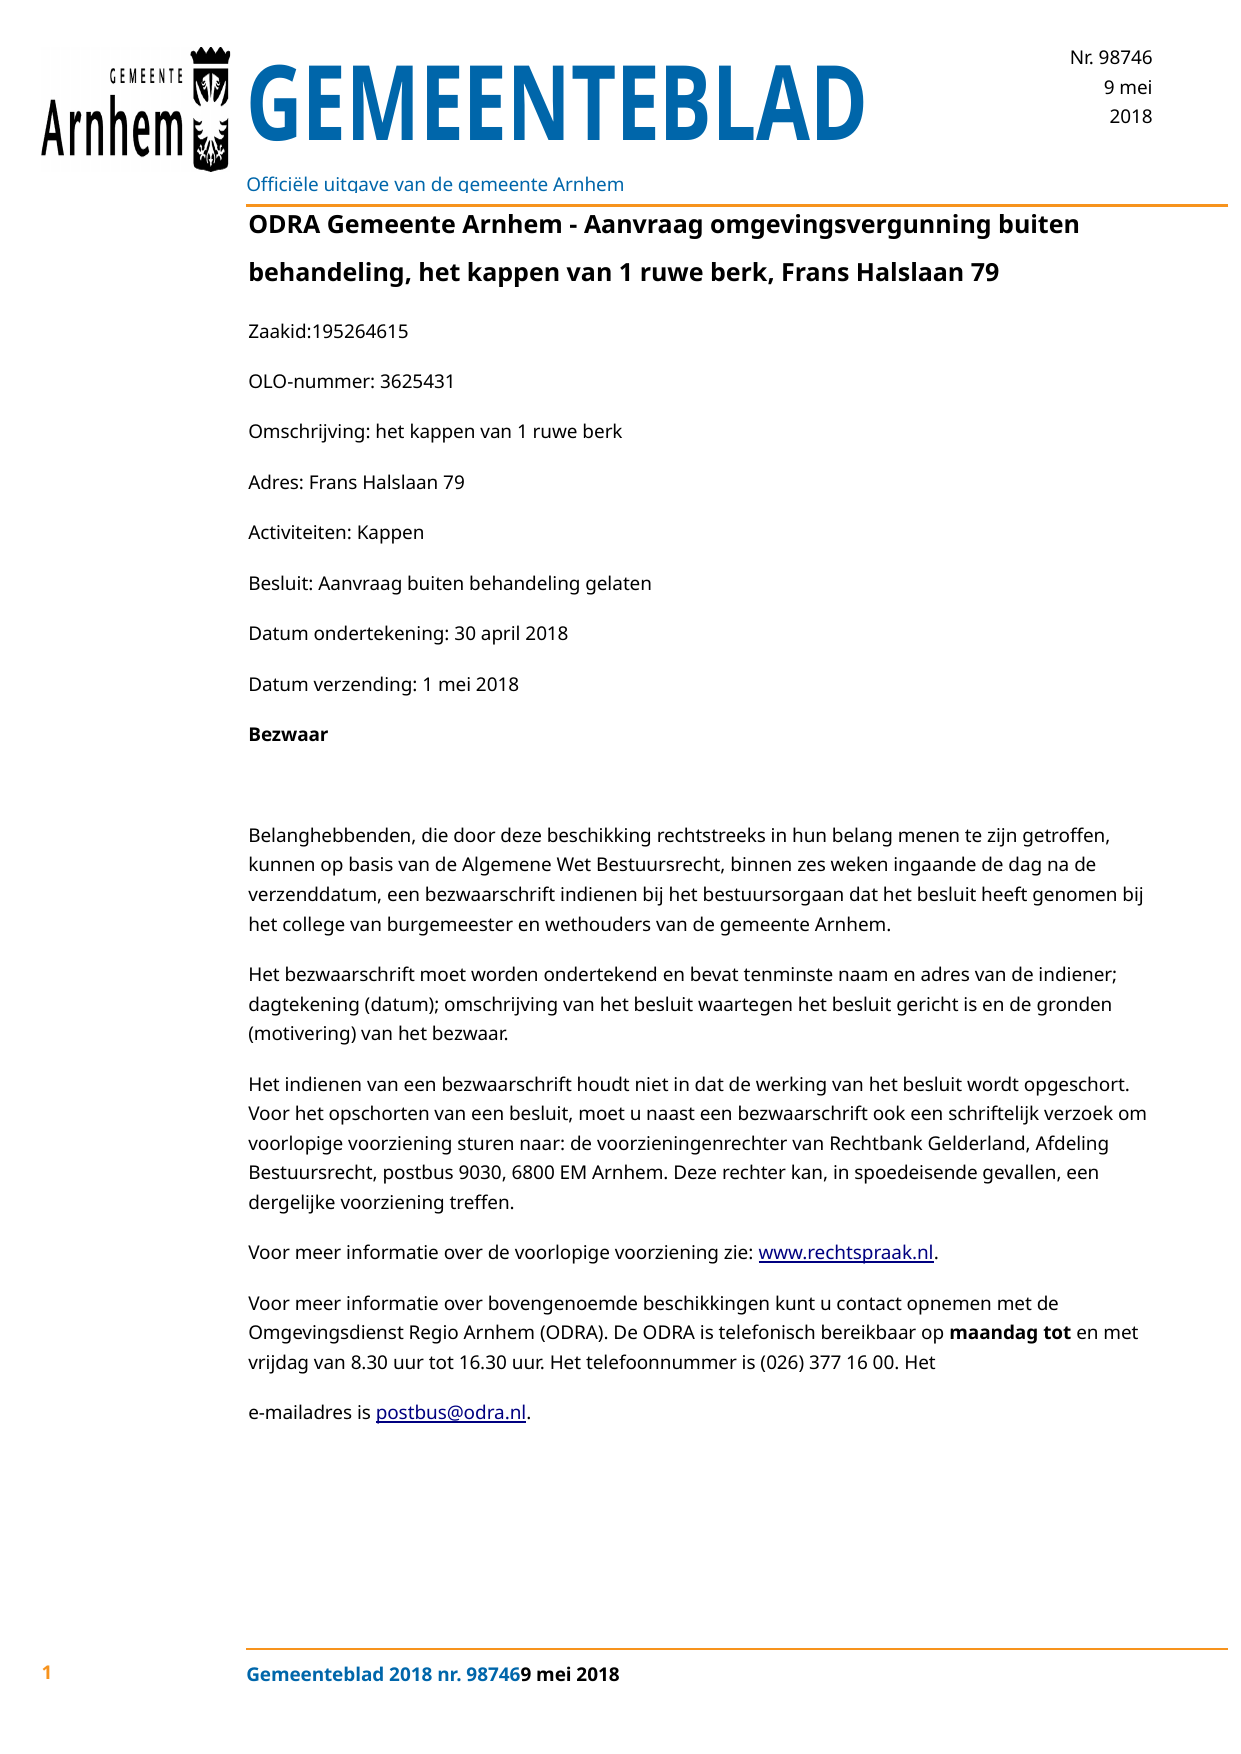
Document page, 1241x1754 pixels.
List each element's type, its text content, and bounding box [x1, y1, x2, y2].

text Besluit: Aanvraag buiten behandeling gelaten [248, 570, 1152, 596]
text Zaakid:195264615 [248, 318, 1152, 344]
text Datum verzending: 1 mei 2018 [248, 671, 1152, 697]
text Omschrijving: het kappen van 1 ruwe berk [248, 419, 1152, 444]
picture [41, 47, 231, 172]
text Het bezwaarschrift moet worden ondertekend en bevat tenminste naam en adres van de indiener; dagtekening (datum); omschrijving van het besluit waartegen het besluit gericht is en de gronden (motivering) van het bezwaar. [248, 961, 1152, 1046]
text e-mailadres is postbus@odra.nl. [248, 1399, 1152, 1425]
text Belanghebbenden, die door deze beschikking rechtstreeks in hun belang menen te zijn getroffen, kunnen op basis van de Algemene Wet Bestuursrecht, binnen zes weken ingaande de dag na de verzenddatum, een bezwaarschrift indienen bij het bestuursorgaan dat het besluit heeft genomen bij het college van burgemeester en wethouders van de gemeente Arnhem. [248, 822, 1152, 937]
text Bezwaar [248, 721, 1152, 747]
text ODRA Gemeente Arnhem - Aanvraag omgevingsvergunning buiten behandeling, het kappen van 1 ruwe berk, Frans Halslaan 79 [248, 207, 1152, 288]
text Voor meer informatie over de voorlopige voorziening zie: www.rechtspraak.nl. [248, 1239, 1152, 1265]
text Datum ondertekening: 30 april 2018 [248, 620, 1152, 646]
text OLO-nummer: 3625431 [248, 368, 1152, 394]
text Adres: Frans Halslaan 79 [248, 469, 1152, 495]
text Het indienen van een bezwaarschrift houdt niet in dat de werking van het besluit wordt opgeschort. Voor het opschorten van een besluit, moet u naast een bezwaarschrift ook een schriftelijk verzoek om voorlopige voorziening sturen naar: de voorzieningenrechter van Rechtbank Gelderland, Afdeling Bestuursrecht, postbus 9030, 6800 EM Arnhem. Deze rechter kan, in spoedeisende gevallen, een dergelijke voorziening treffen. [248, 1071, 1152, 1215]
text Activiteiten: Kappen [248, 519, 1152, 545]
text Voor meer informatie over bovengenoemde beschikkingen kunt u contact opnemen met de Omgevingsdienst Regio Arnhem (ODRA). De ODRA is telefonisch bereikbaar op maandag tot en met vrijdag van 8.30 uur tot 16.30 uur. Het telefoonnummer is (026) 377 16 00. Het [248, 1290, 1152, 1375]
